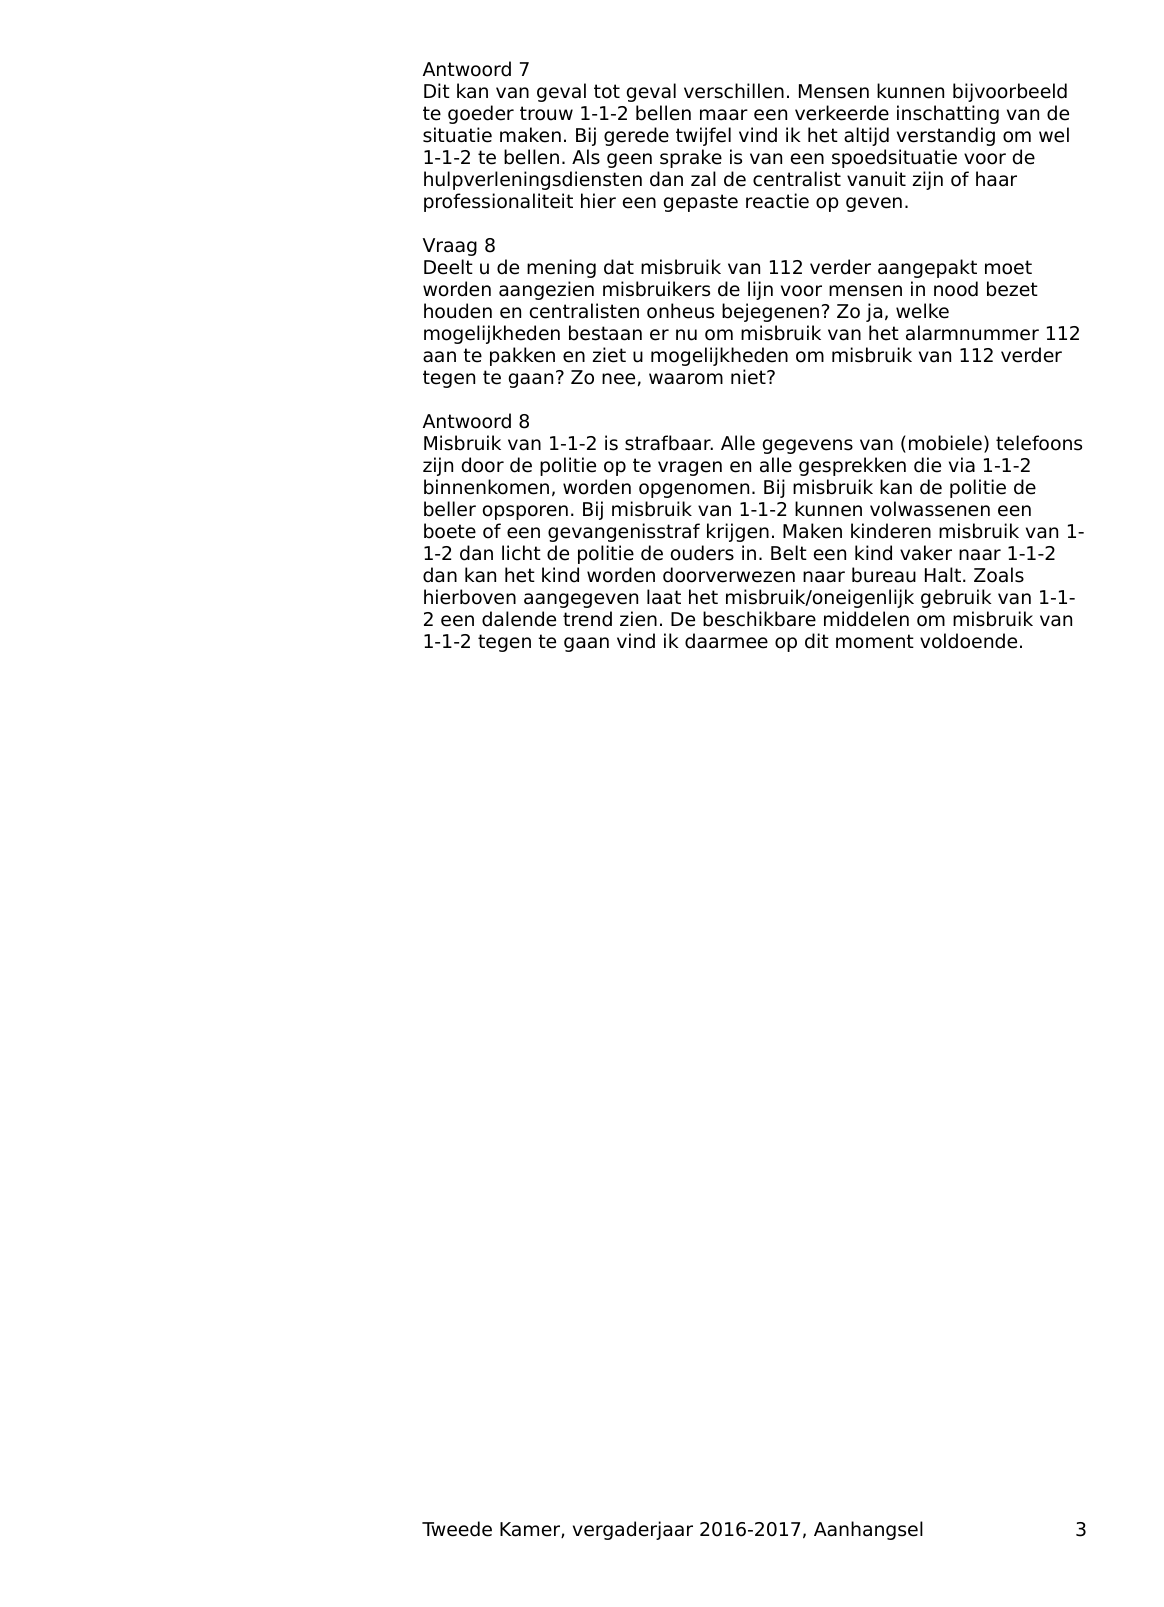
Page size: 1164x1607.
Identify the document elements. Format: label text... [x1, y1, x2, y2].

text Deelt u de mening dat misbruik van 112 verder aangepakt moet worden aangezien misbruikers de lijn voor mensen in nood bezet houden en centralisten onheus bejegenen? Zo ja, welke mogelijkheden bestaan er nu om misbruik van het alarmnummer 112 aan te pakken en ziet u mogelijkheden om misbruik van 112 verder tegen te gaan? Zo nee, waarom niet? [422, 257, 1087, 389]
text Dit kan van geval tot geval verschillen. Mensen kunnen bijvoorbeeld te goeder trouw 1-1-2 bellen maar een verkeerde inschatting van de situatie maken. Bij gerede twijfel vind ik het altijd verstandig om wel 1-1-2 te bellen. Als geen sprake is van een spoedsituatie voor de hulpverleningsdiensten dan zal de centralist vanuit zijn of haar professionaliteit hier een gepaste reactie op geven. [422, 81, 1087, 213]
text Antwoord 8 [422, 411, 1087, 433]
text Antwoord 7 [422, 59, 1087, 81]
text Vraag 8 [422, 235, 1087, 257]
text Misbruik van 1-1-2 is strafbaar. Alle gegevens van (mobiele) telefoons zijn door de politie op te vragen en alle gesprekken die via 1-1-2 binnenkomen, worden opgenomen. Bij misbruik kan de politie de beller opsporen. Bij misbruik van 1-1-2 kunnen volwassenen een boete of een gevangenisstraf krijgen. Maken kinderen misbruik van 1-1-2 dan licht de politie de ouders in. Belt een kind vaker naar 1-1-2 dan kan het kind worden doorverwezen naar bureau Halt. Zoals hierboven aangegeven laat het misbruik/oneigenlijk gebruik van 1-1-2 een dalende trend zien. De beschikbare middelen om misbruik van 1-1-2 tegen te gaan vind ik daarmee op dit moment voldoende. [422, 433, 1087, 653]
